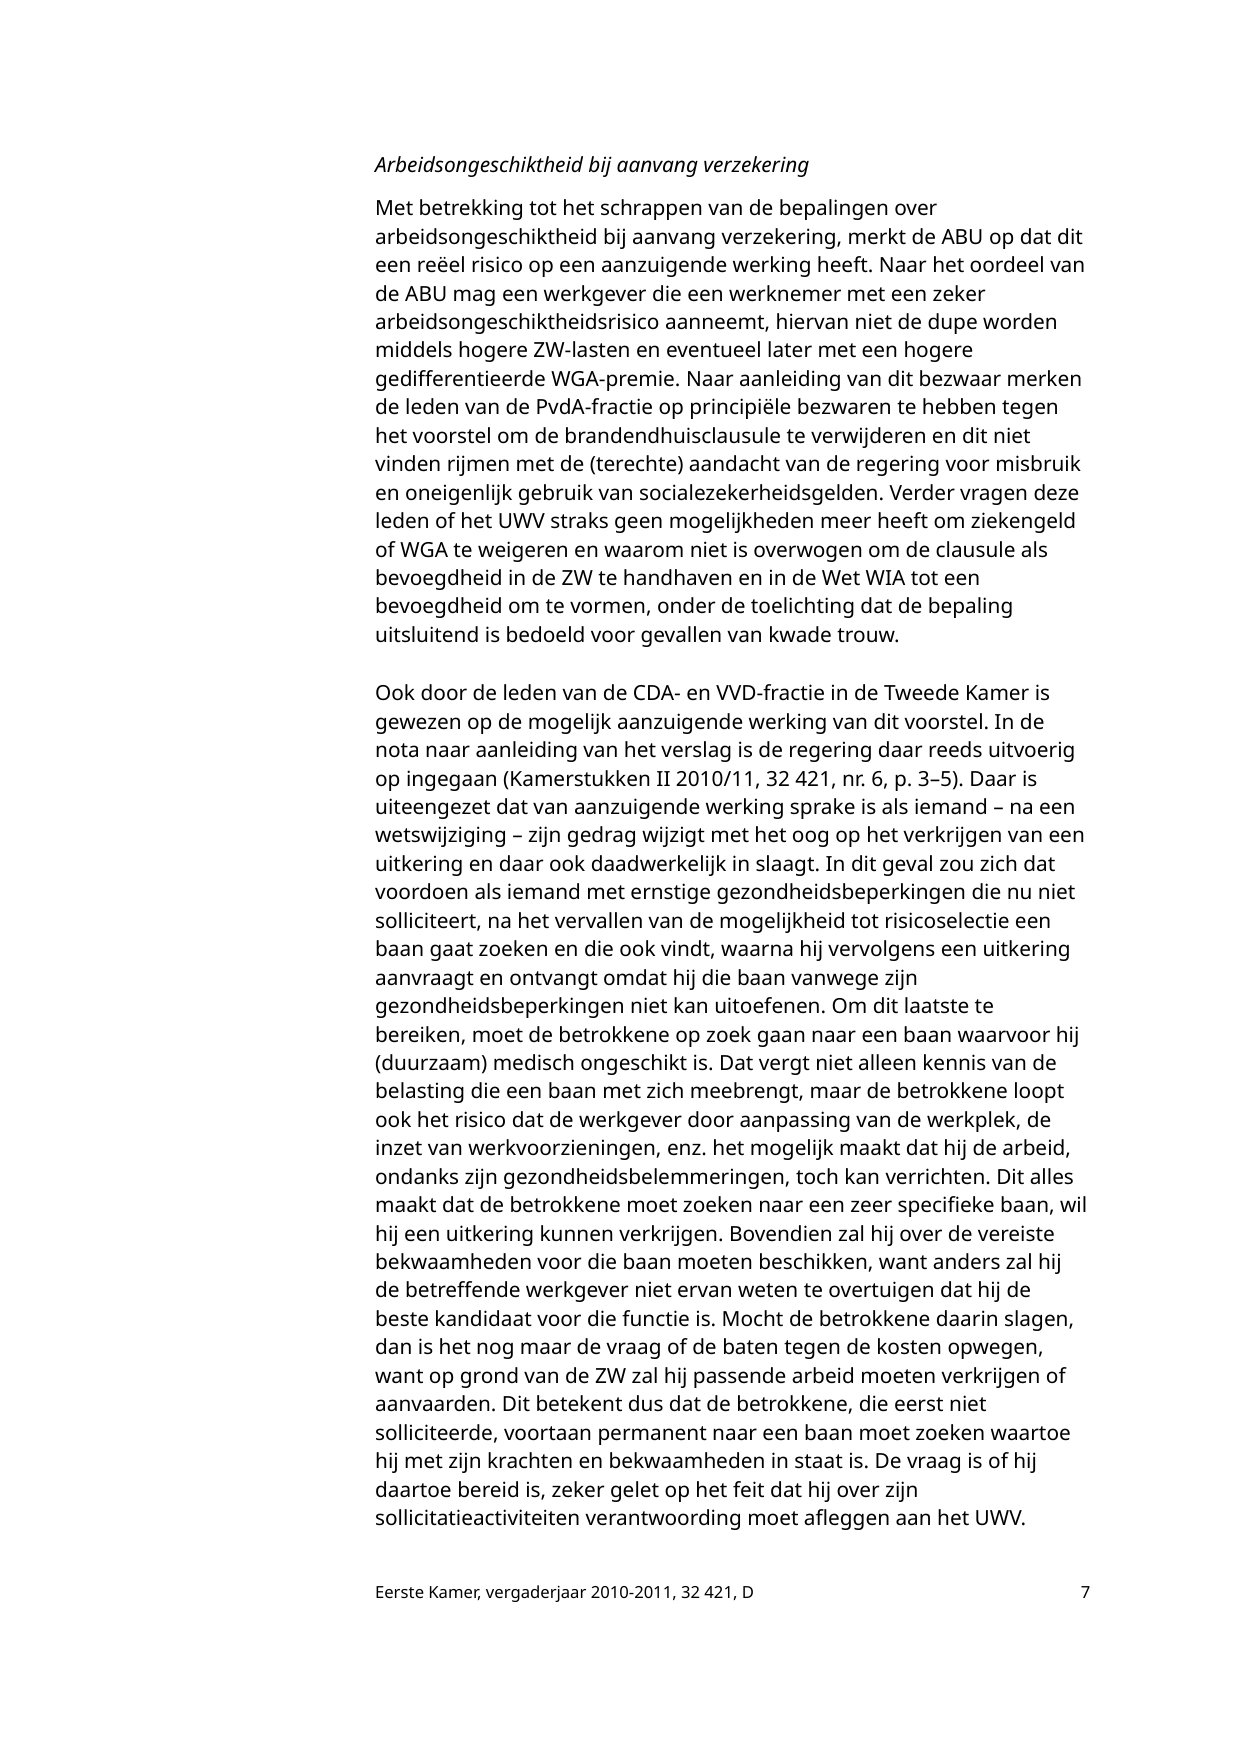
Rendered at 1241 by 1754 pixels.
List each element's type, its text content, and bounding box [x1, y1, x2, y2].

text Arbeidsongeschiktheid bij aanvang verzekering [375, 150, 1090, 178]
text Ook door de leden van de CDA- en VVD-fractie in de Tweede Kamer is gewezen op de mogelijk aanzuigende werking van dit voorstel. In de nota naar aanleiding van het verslag is de regering daar reeds uitvoerig op ingegaan (Kamerstukken II 2010/11, 32 421, nr. 6, p. 3–5). Daar is uiteengezet dat van aanzuigende werking sprake is als iemand – na een wetswijziging – zijn gedrag wijzigt met het oog op het verkrijgen van een uitkering en daar ook daadwerkelijk in slaagt. In dit geval zou zich dat voordoen als iemand met ernstige gezondheidsbeperkingen die nu niet solliciteert, na het vervallen van de mogelijkheid tot risicoselectie een baan gaat zoeken en die ook vindt, waarna hij vervolgens een uitkering aanvraagt en ontvangt omdat hij die baan vanwege zijn gezondheidsbeperkingen niet kan uitoefenen. Om dit laatste te bereiken, moet de betrokkene op zoek gaan naar een baan waarvoor hij (duurzaam) medisch ongeschikt is. Dat vergt niet alleen kennis van de belasting die een baan met zich meebrengt, maar de betrokkene loopt ook het risico dat de werkgever door aanpassing van de werkplek, de inzet van werkvoorzieningen, enz. het mogelijk maakt dat hij de arbeid, ondanks zijn gezondheidsbelemmeringen, toch kan verrichten. Dit alles maakt dat de betrokkene moet zoeken naar een zeer specifieke baan, wil hij een uitkering kunnen verkrijgen. Bovendien zal hij over de vereiste bekwaamheden voor die baan moeten beschikken, want anders zal hij de betreffende werkgever niet ervan weten te overtuigen dat hij de beste kandidaat voor die functie is. Mocht de betrokkene daarin slagen, dan is het nog maar de vraag of de baten tegen de kosten opwegen, want op grond van de ZW zal hij passende arbeid moeten verkrijgen of aanvaarden. Dit betekent dus dat de betrokkene, die eerst niet solliciteerde, voortaan permanent naar een baan moet zoeken waartoe hij met zijn krachten en bekwaamheden in staat is. De vraag is of hij daartoe bereid is, zeker gelet op het feit dat hij over zijn sollicitatieactiviteiten verantwoording moet afleggen aan het UWV. [375, 678, 1090, 1532]
text Met betrekking tot het schrappen van de bepalingen over arbeidsongeschiktheid bij aanvang verzekering, merkt de ABU op dat dit een reëel risico op een aanzuigende werking heeft. Naar het oordeel van de ABU mag een werkgever die een werknemer met een zeker arbeidsongeschiktheidsrisico aanneemt, hiervan niet de dupe worden middels hogere ZW-lasten en eventueel later met een hogere gedifferentieerde WGA-premie. Naar aanleiding van dit bezwaar merken de leden van de PvdA-fractie op principiële bezwaren te hebben tegen het voorstel om de brandendhuisclausule te verwijderen en dit niet vinden rijmen met de (terechte) aandacht van de regering voor misbruik en oneigenlijk gebruik van socialezekerheidsgelden. Verder vragen deze leden of het UWV straks geen mogelijkheden meer heeft om ziekengeld of WGA te weigeren en waarom niet is overwogen om de clausule als bevoegdheid in de ZW te handhaven en in de Wet WIA tot een bevoegdheid om te vormen, onder de toelichting dat de bepaling uitsluitend is bedoeld voor gevallen van kwade trouw. [375, 193, 1090, 648]
